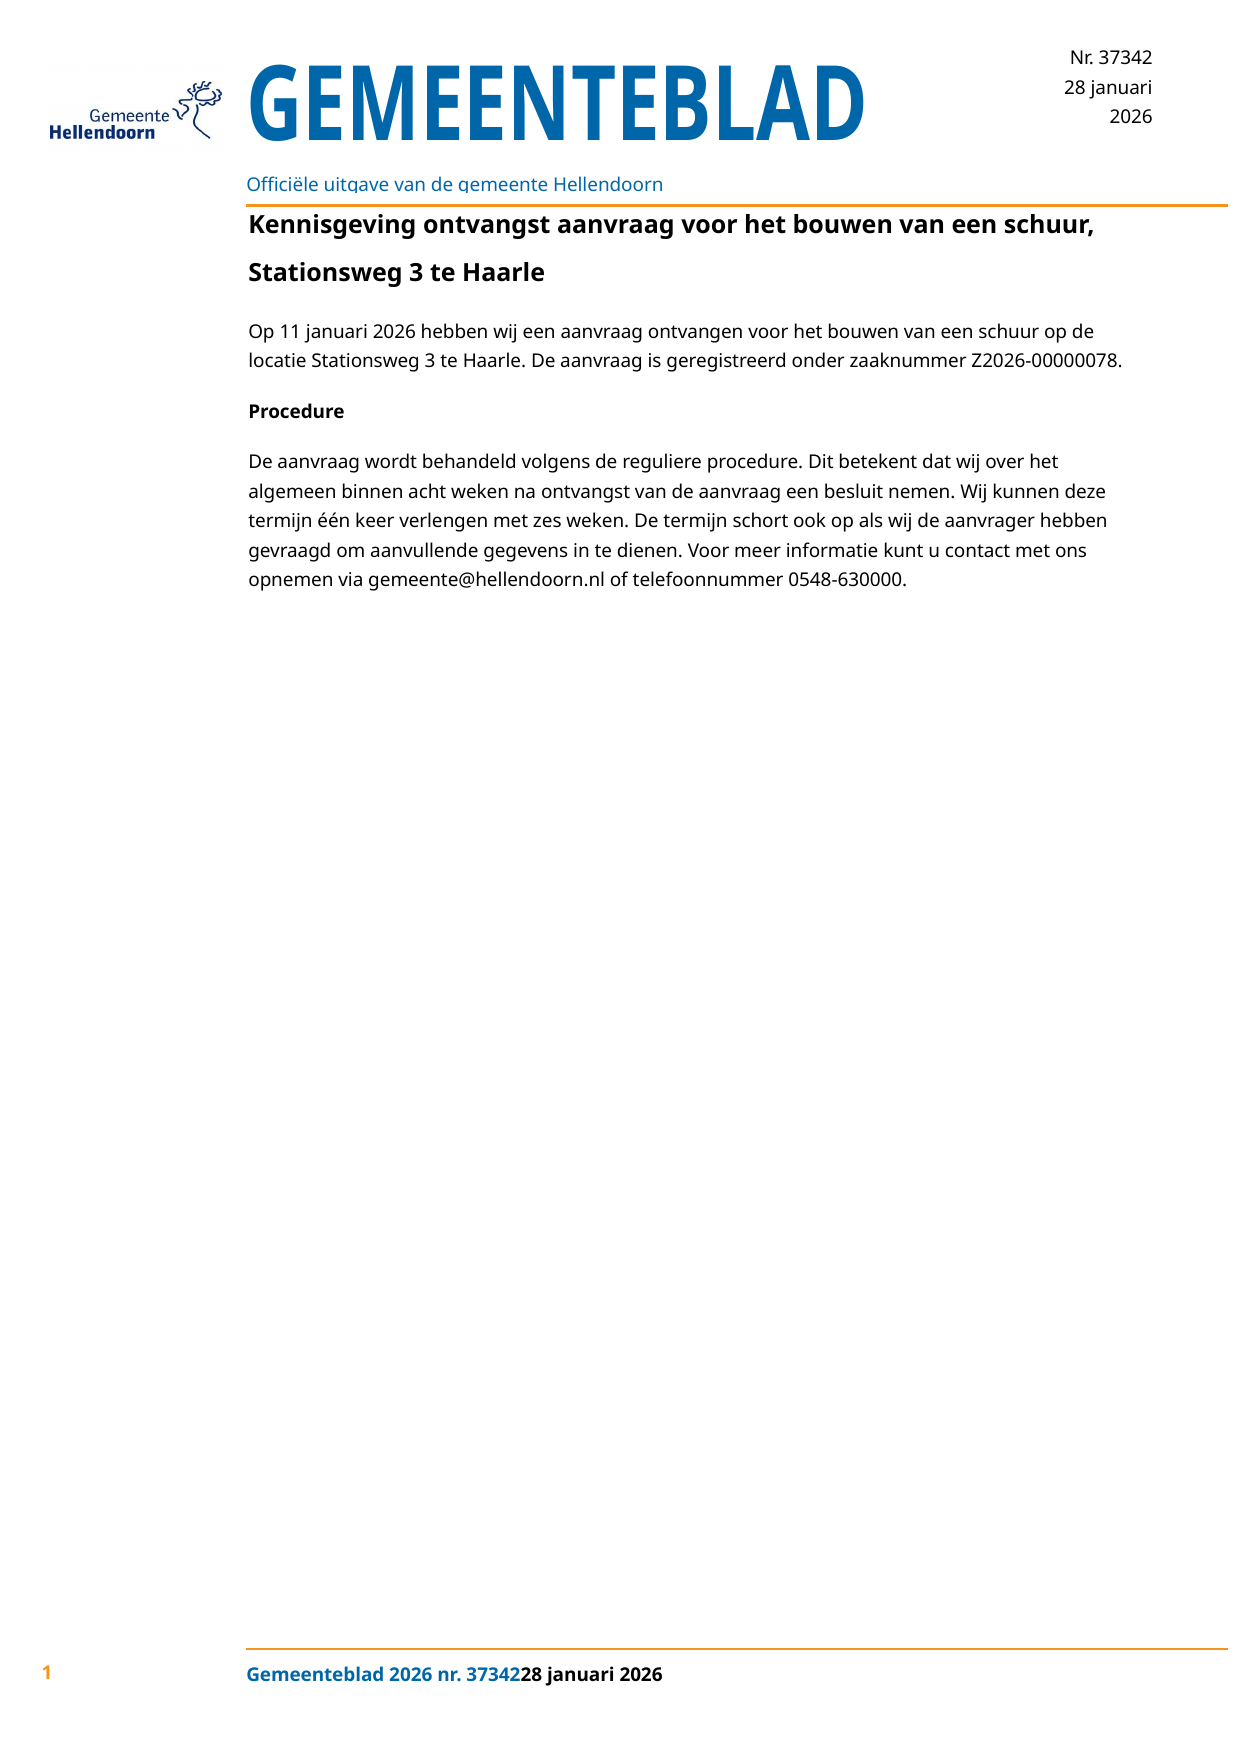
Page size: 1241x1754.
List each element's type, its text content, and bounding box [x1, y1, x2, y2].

text Kennisgeving ontvangst aanvraag voor het bouwen van een schuur, Stationsweg 3 te Haarle [248, 207, 1152, 288]
text Op 11 januari 2026 hebben wij een aanvraag ontvangen voor het bouwen van een schuur op de locatie Stationsweg 3 te Haarle. De aanvraag is geregistreerd onder zaaknummer Z2026-00000078. [248, 318, 1152, 373]
text De aanvraag wordt behandeld volgens de reguliere procedure. Dit betekent dat wij over het algemeen binnen acht weken na ontvangst van de aanvraag een besluit nemen. Wij kunnen deze termijn één keer verlengen met zes weken. De termijn schort ook op als wij de aanvrager hebben gevraagd om aanvullende gegevens in te dienen. Voor meer informatie kunt u contact met ons opnemen via gemeente@hellendoorn.nl of telefoonnummer 0548-630000. [248, 448, 1152, 592]
picture [41, 47, 231, 172]
text Procedure [248, 398, 1152, 424]
